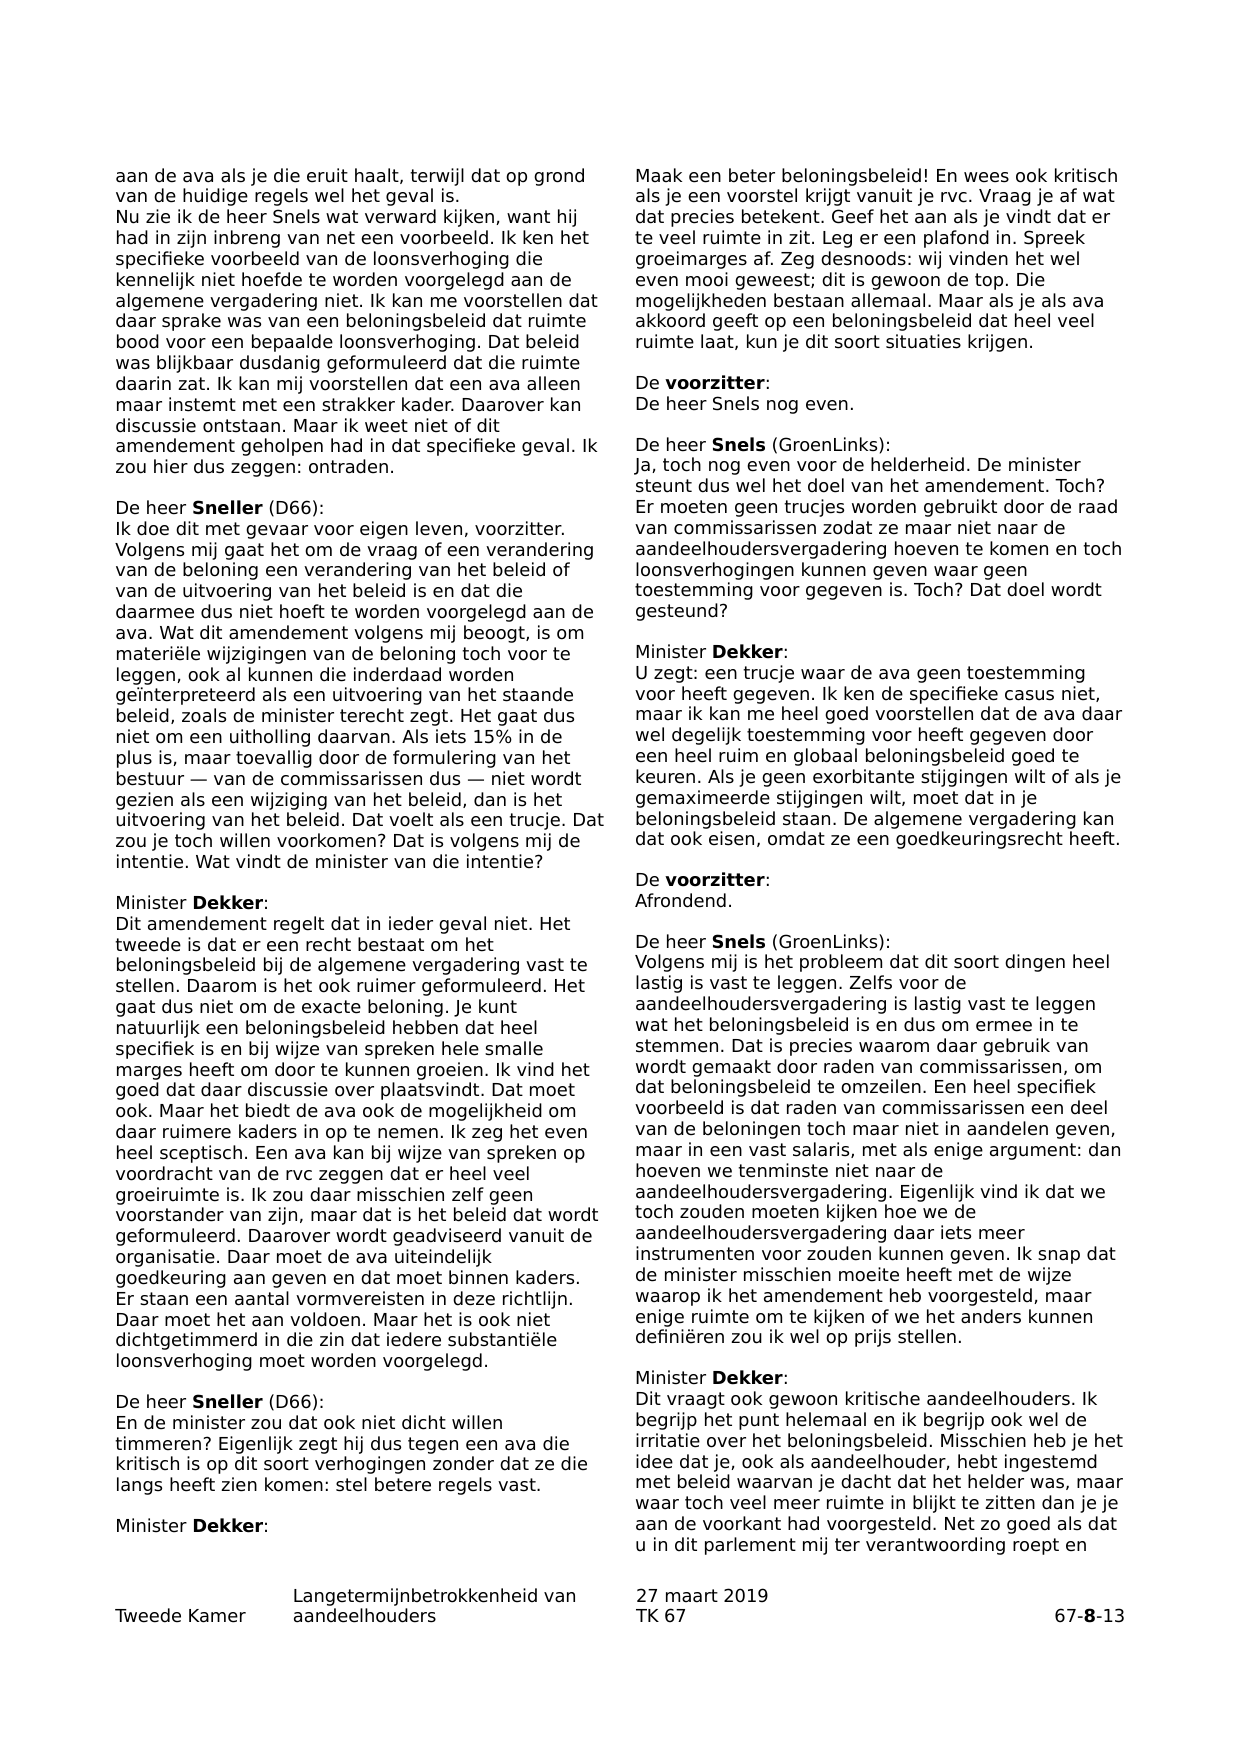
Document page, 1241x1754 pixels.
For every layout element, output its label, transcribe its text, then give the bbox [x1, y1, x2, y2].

text Maak een beter beloningsbeleid! En wees ook kritisch als je een voorstel krijgt vanuit je rvc. Vraag je af wat dat precies betekent. Geef het aan als je vindt dat er te veel ruimte in zit. Leg er een plafond in. Spreek groeimarges af. Zeg desnoods: wij vinden het wel even mooi geweest; dit is gewoon de top. Die mogelijkheden bestaan allemaal. Maar als je als ava akkoord geeft op een beloningsbeleid dat heel veel ruimte laat, kun je dit soort situaties krijgen. [635, 165, 1125, 353]
text U zegt: een trucje waar de ava geen toestemming voor heeft gegeven. Ik ken de specifieke casus niet, maar ik kan me heel goed voorstellen dat de ava daar wel degelijk toestemming voor heeft gegeven door een heel ruim en globaal beloningsbeleid goed te keuren. Als je geen exorbitante stijgingen wilt of als je gemaximeerde stijgingen wilt, moet dat in je beloningsbeleid staan. De algemene vergadering kan dat ook eisen, omdat ze een goedkeuringsrecht heeft. [635, 662, 1125, 850]
text Minister Dekker: [635, 642, 1125, 662]
text De heer Snels nog even. [635, 393, 1125, 414]
text Minister Dekker: [115, 893, 605, 913]
text Nu zie ik de heer Snels wat verward kijken, want hij had in zijn inbreng van net een voorbeeld. Ik ken het specifieke voorbeeld van de loonsverhoging die kennelijk niet hoefde te worden voorgelegd aan de algemene vergadering niet. Ik kan me voorstellen dat daar sprake was van een beloningsbeleid dat ruimte bood voor een bepaalde loonsverhoging. Dat beleid was blijkbaar dusdanig geformuleerd dat die ruimte daarin zat. Ik kan mij voorstellen dat een ava alleen maar instemt met een strakker kader. Daarover kan discussie ontstaan. Maar ik weet niet of dit amendement geholpen had in dat specifieke geval. Ik zou hier dus zeggen: ontraden. [115, 207, 605, 478]
text Minister Dekker: [635, 1368, 1125, 1389]
text aan de ava als je die eruit haalt, terwijl dat op grond van de huidige regels wel het geval is. [115, 165, 605, 207]
text De heer Sneller (D66): [115, 1392, 605, 1412]
text Afrondend. [635, 891, 1125, 912]
text Minister Dekker: [115, 1516, 605, 1537]
text En de minister zou dat ook niet dicht willen timmeren? Eigenlijk zegt hij dus tegen een ava die kritisch is op dit soort verhogingen zonder dat ze die langs heeft zien komen: stel betere regels vast. [115, 1412, 605, 1496]
text Dit vraagt ook gewoon kritische aandeelhouders. Ik begrijp het punt helemaal en ik begrijp ook wel de irritatie over het beloningsbeleid. Misschien heb je het idee dat je, ook als aandeelhouder, hebt ingestemd met beleid waarvan je dacht dat het helder was, maar waar toch veel meer ruimte in blijkt te zitten dan je je aan de voorkant had voorgesteld. Net zo goed als dat u in dit parlement mij ter verantwoording roept en [635, 1389, 1125, 1556]
text De heer Sneller (D66): [115, 498, 605, 518]
text De voorzitter: [635, 870, 1125, 891]
text De heer Snels (GroenLinks): [635, 932, 1125, 952]
text Dit amendement regelt dat in ieder geval niet. Het tweede is dat er een recht bestaat om het beloningsbeleid bij de algemene vergadering vast te stellen. Daarom is het ook ruimer geformuleerd. Het gaat dus niet om de exacte beloning. Je kunt natuurlijk een beloningsbeleid hebben dat heel specifiek is en bij wijze van spreken hele smalle marges heeft om door te kunnen groeien. Ik vind het goed dat daar discussie over plaatsvindt. Dat moet ook. Maar het biedt de ava ook de mogelijkheid om daar ruimere kaders in op te nemen. Ik zeg het even heel sceptisch. Een ava kan bij wijze van spreken op voordracht van de rvc zeggen dat er heel veel groeiruimte is. Ik zou daar misschien zelf geen voorstander van zijn, maar dat is het beleid dat wordt geformuleerd. Daarover wordt geadviseerd vanuit de organisatie. Daar moet de ava uiteindelijk goedkeuring aan geven en dat moet binnen kaders. Er staan een aantal vormvereisten in deze richtlijn. Daar moet het aan voldoen. Maar het is ook niet dichtgetimmerd in die zin dat iedere substantiële loonsverhoging moet worden voorgelegd. [115, 913, 605, 1372]
text Ja, toch nog even voor de helderheid. De minister steunt dus wel het doel van het amendement. Toch? Er moeten geen trucjes worden gebruikt door de raad van commissarissen zodat ze maar niet naar de aandeelhoudersvergadering hoeven te komen en toch loonsverhogingen kunnen geven waar geen toestemming voor gegeven is. Toch? Dat doel wordt gesteund? [635, 455, 1125, 622]
text Ik doe dit met gevaar voor eigen leven, voorzitter. Volgens mij gaat het om de vraag of een verandering van de beloning een verandering van het beleid of van de uitvoering van het beleid is en dat die daarmee dus niet hoeft te worden voorgelegd aan de ava. Wat dit amendement volgens mij beoogt, is om materiële wijzigingen van de beloning toch voor te leggen, ook al kunnen die inderdaad worden geïnterpreteerd als een uitvoering van het staande beleid, zoals de minister terecht zegt. Het gaat dus niet om een uitholling daarvan. Als iets 15% in de plus is, maar toevallig door de formulering van het bestuur — van de commissarissen dus — niet wordt gezien als een wijziging van het beleid, dan is het uitvoering van het beleid. Dat voelt als een trucje. Dat zou je toch willen voorkomen? Dat is volgens mij de intentie. Wat vindt de minister van die intentie? [115, 518, 605, 873]
text Volgens mij is het probleem dat dit soort dingen heel lastig is vast te leggen. Zelfs voor de aandeelhoudersvergadering is lastig vast te leggen wat het beloningsbeleid is en dus om ermee in te stemmen. Dat is precies waarom daar gebruik van wordt gemaakt door raden van commissarissen, om dat beloningsbeleid te omzeilen. Een heel specifiek voorbeeld is dat raden van commissarissen een deel van de beloningen toch maar niet in aandelen geven, maar in een vast salaris, met als enige argument: dan hoeven we tenminste niet naar de aandeelhoudersvergadering. Eigenlijk vind ik dat we toch zouden moeten kijken hoe we de aandeelhoudersvergadering daar iets meer instrumenten voor zouden kunnen geven. Ik snap dat de minister misschien moeite heeft met de wijze waarop ik het amendement heb voorgesteld, maar enige ruimte om te kijken of we het anders kunnen definiëren zou ik wel op prijs stellen. [635, 952, 1125, 1348]
text De voorzitter: [635, 373, 1125, 393]
text De heer Snels (GroenLinks): [635, 434, 1125, 455]
